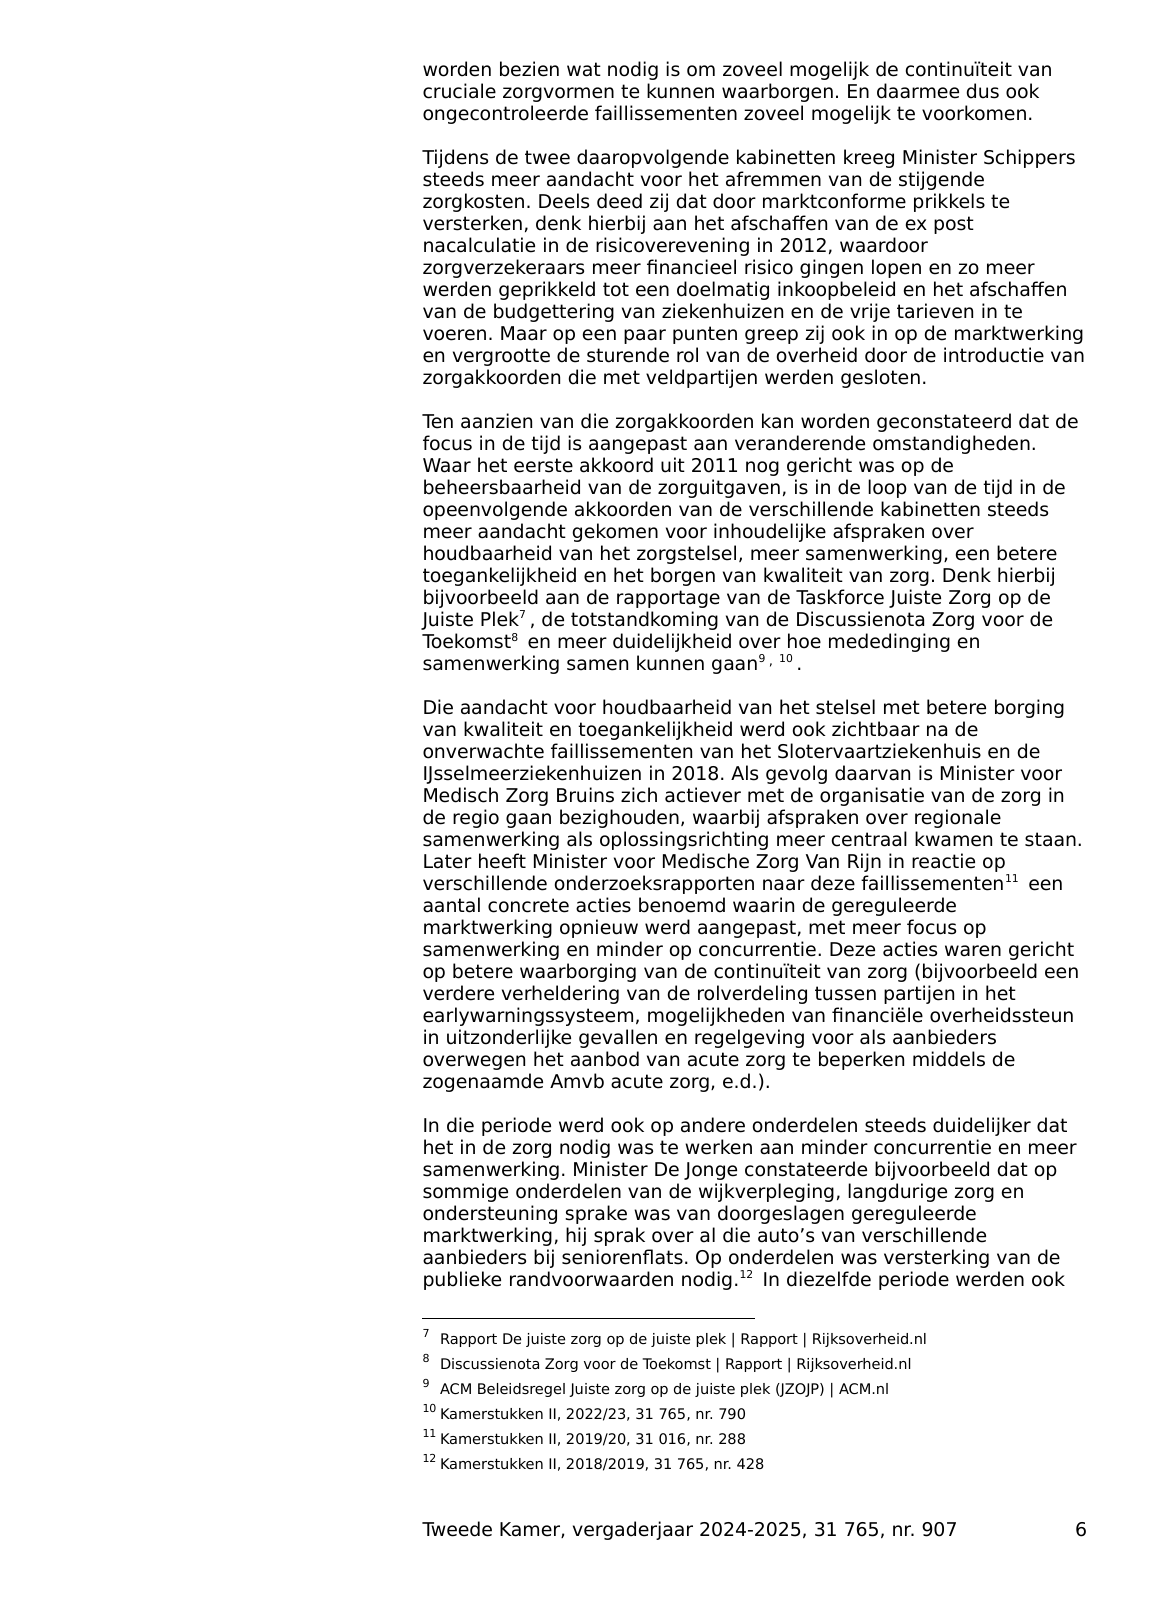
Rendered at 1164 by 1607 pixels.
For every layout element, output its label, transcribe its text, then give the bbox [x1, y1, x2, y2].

text Kamerstukken II, 2022/23, 31 765, nr. 790 [422, 1402, 1087, 1424]
text worden bezien wat nodig is om zoveel mogelijk de continuïteit van cruciale zorgvormen te kunnen waarborgen. En daarmee dus ook ongecontroleerde faillissementen zoveel mogelijk te voorkomen. [422, 59, 1087, 125]
text Tijdens de twee daaropvolgende kabinetten kreeg Minister Schippers steeds meer aandacht voor het afremmen van de stijgende zorgkosten. Deels deed zij dat door marktconforme prikkels te versterken, denk hierbij aan het afschaffen van de ex post nacalculatie in de risicoverevening in 2012, waardoor zorgverzekeraars meer financieel risico gingen lopen en zo meer werden geprikkeld tot een doelmatig inkoopbeleid en het afschaffen van de budgettering van ziekenhuizen en de vrije tarieven in te voeren. Maar op een paar punten greep zij ook in op de marktwerking en vergrootte de sturende rol van de overheid door de introductie van zorgakkoorden die met veldpartijen werden gesloten. [422, 147, 1087, 389]
text Ten aanzien van die zorgakkoorden kan worden geconstateerd dat de focus in de tijd is aangepast aan veranderende omstandigheden. Waar het eerste akkoord uit 2011 nog gericht was op de beheersbaarheid van de zorguitgaven, is in de loop van de tijd in de opeenvolgende akkoorden van de verschillende kabinetten steeds meer aandacht gekomen voor inhoudelijke afspraken over houdbaarheid van het zorgstelsel, meer samenwerking, een betere toegankelijkheid en het borgen van kwaliteit van zorg. Denk hierbij bijvoorbeeld aan de rapportage van de Taskforce Juiste Zorg op de Juiste Plek, de totstandkoming van de Discussienota Zorg voor de Toekomst en meer duidelijkheid over hoe mededinging en samenwerking samen kunnen gaan, . [422, 411, 1087, 675]
text Die aandacht voor houdbaarheid van het stelsel met betere borging van kwaliteit en toegankelijkheid werd ook zichtbaar na de onverwachte faillissementen van het Slotervaartziekenhuis en de IJsselmeerziekenhuizen in 2018. Als gevolg daarvan is Minister voor Medisch Zorg Bruins zich actiever met de organisatie van de zorg in de regio gaan bezighouden, waarbij afspraken over regionale samenwerking als oplossingsrichting meer centraal kwamen te staan. Later heeft Minister voor Medische Zorg Van Rijn in reactie op verschillende onderzoeksrapporten naar deze faillissementen een aantal concrete acties benoemd waarin de gereguleerde marktwerking opnieuw werd aangepast, met meer focus op samenwerking en minder op concurrentie. Deze acties waren gericht op betere waarborging van de continuïteit van zorg (bijvoorbeeld een verdere verheldering van de rolverdeling tussen partijen in het earlywarningssysteem, mogelijkheden van financiële overheidssteun in uitzonderlijke gevallen en regelgeving voor als aanbieders overwegen het aanbod van acute zorg te beperken middels de zogenaamde Amvb acute zorg, e.d.). [422, 697, 1087, 1093]
text In die periode werd ook op andere onderdelen steeds duidelijker dat het in de zorg nodig was te werken aan minder concurrentie en meer samenwerking. Minister De Jonge constateerde bijvoorbeeld dat op sommige onderdelen van de wijkverpleging, langdurige zorg en ondersteuning sprake was van doorgeslagen gereguleerde marktwerking, hij sprak over al die auto’s van verschillende aanbieders bij seniorenflats. Op onderdelen was versterking van de publieke randvoorwaarden nodig. In diezelfde periode werden ook [422, 1115, 1087, 1291]
text ACM Beleidsregel Juiste zorg op de juiste plek (JZOJP) | ACM.nl [422, 1377, 1087, 1399]
text Kamerstukken II, 2018/2019, 31 765, nr. 428 [422, 1452, 1087, 1474]
text Kamerstukken II, 2019/20, 31 016, nr. 288 [422, 1427, 1087, 1449]
text Rapport De juiste zorg op de juiste plek | Rapport | Rijksoverheid.nl [422, 1327, 1087, 1349]
text Discussienota Zorg voor de Toekomst | Rapport | Rijksoverheid.nl [422, 1352, 1087, 1374]
